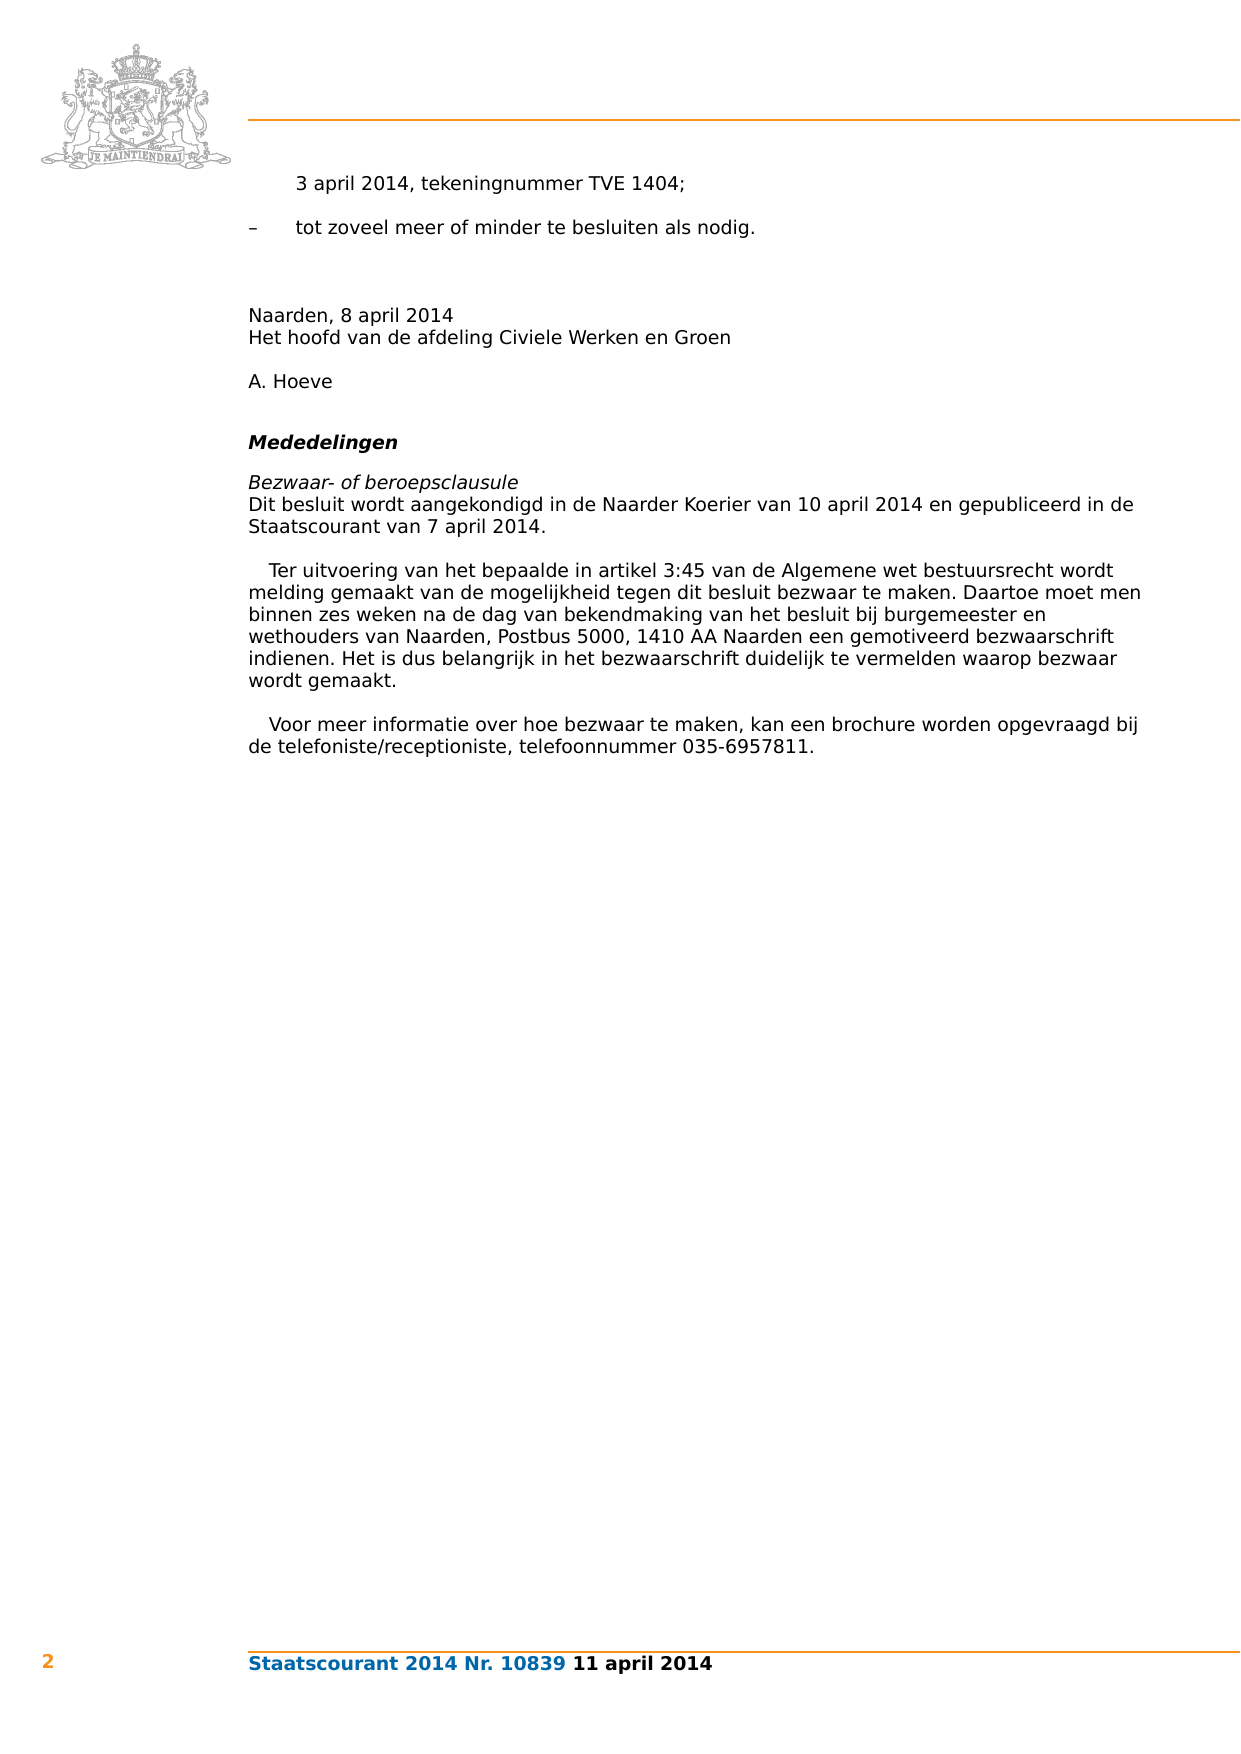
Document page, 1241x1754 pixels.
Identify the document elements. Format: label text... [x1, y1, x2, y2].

text Dit besluit wordt aangekondigd in de Naarder Koerier van 10 april 2014 en gepubliceerd in de Staatscourant van 7 april 2014. [248, 494, 1163, 538]
text Voor meer informatie over hoe bezwaar te maken, kan een brochure worden opgevraagd bij de telefoniste/receptioniste, telefoonnummer 035-6957811. [248, 714, 1163, 758]
list 3 april 2014, tekeningnummer TVE 1404; [248, 173, 1163, 195]
text A. Hoeve [248, 371, 1163, 393]
picture [41, 44, 231, 169]
text Ter uitvoering van het bepaalde in artikel 3:45 van de Algemene wet bestuursrecht wordt melding gemaakt van de mogelijkheid tegen dit besluit bezwaar te maken. Daartoe moet men binnen zes weken na de dag van bekendmaking van het besluit bij burgemeester en wethouders van Naarden, Postbus 5000, 1410 AA Naarden een gemotiveerd bezwaarschrift indienen. Het is dus belangrijk in het bezwaarschrift duidelijk te vermelden waarop bezwaar wordt gemaakt. [248, 560, 1163, 692]
subtitle Bezwaar- of beroepsclausule [248, 472, 1163, 494]
text Het hoofd van de afdeling Civiele Werken en Groen [248, 327, 1163, 349]
text Naarden, 8 april 2014 [248, 305, 1163, 327]
subtitle Mededelingen [248, 432, 1163, 454]
list tot zoveel meer of minder te besluiten als nodig. [248, 217, 1163, 239]
